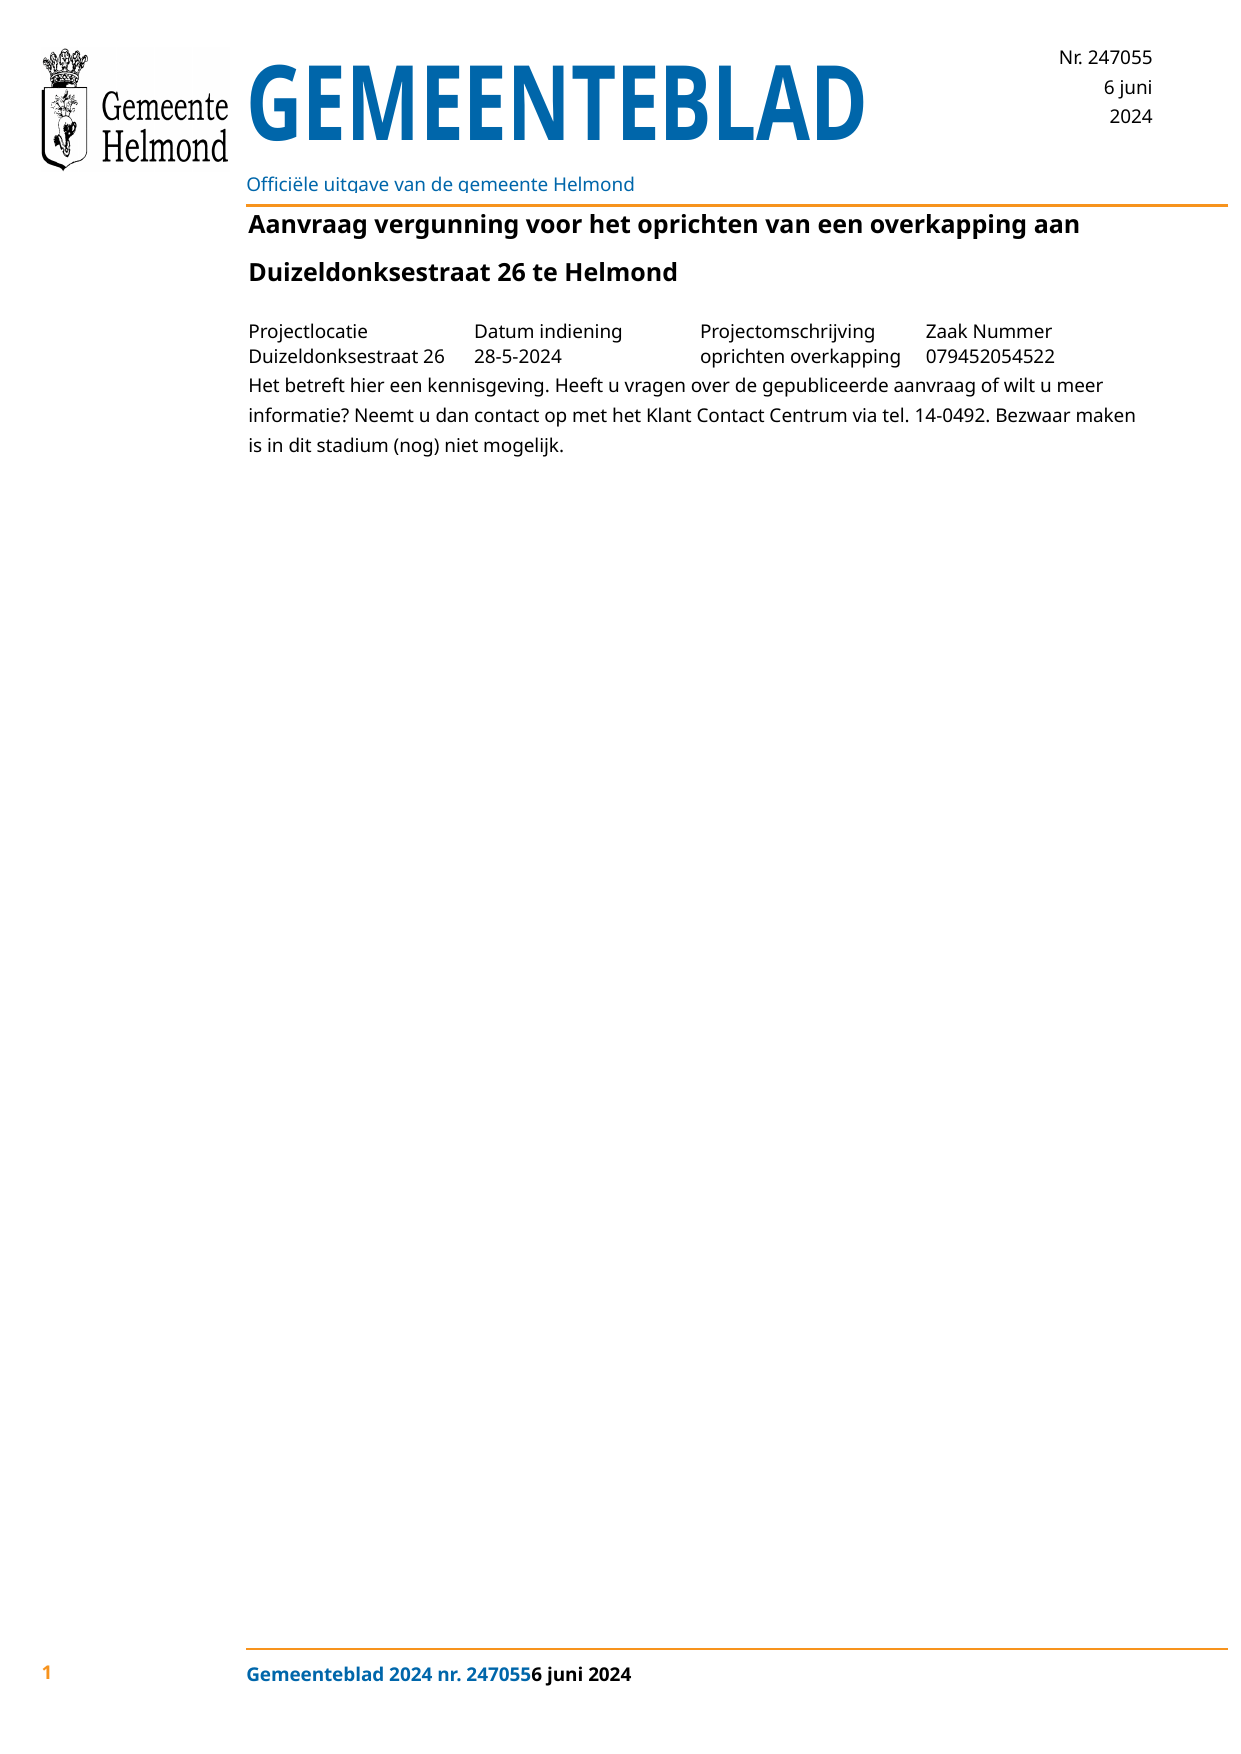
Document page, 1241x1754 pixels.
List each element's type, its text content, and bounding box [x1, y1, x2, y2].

table_cell Duizeldonksestraat 26 [248, 344, 474, 369]
picture [41, 47, 231, 172]
table_header Datum indiening [474, 318, 700, 344]
table_cell oprichten overkapping [700, 344, 926, 369]
table_cell 28-5-2024 [474, 344, 700, 369]
text Het betreft hier een kennisgeving. Heeft u vragen over de gepubliceerde aanvraag of wilt u meer informatie? Neemt u dan contact op met het Klant Contact Centrum via tel. 14-0492. Bezwaar maken is in dit stadium (nog) niet mogelijk. [248, 373, 1152, 458]
table_header Zaak Nummer [926, 318, 1152, 344]
text Aanvraag vergunning voor het oprichten van een overkapping aan Duizeldonksestraat 26 te Helmond [248, 207, 1152, 288]
table_cell 079452054522 [926, 344, 1152, 369]
table_header Projectomschrijving [700, 318, 926, 344]
table_header Projectlocatie [248, 318, 474, 344]
